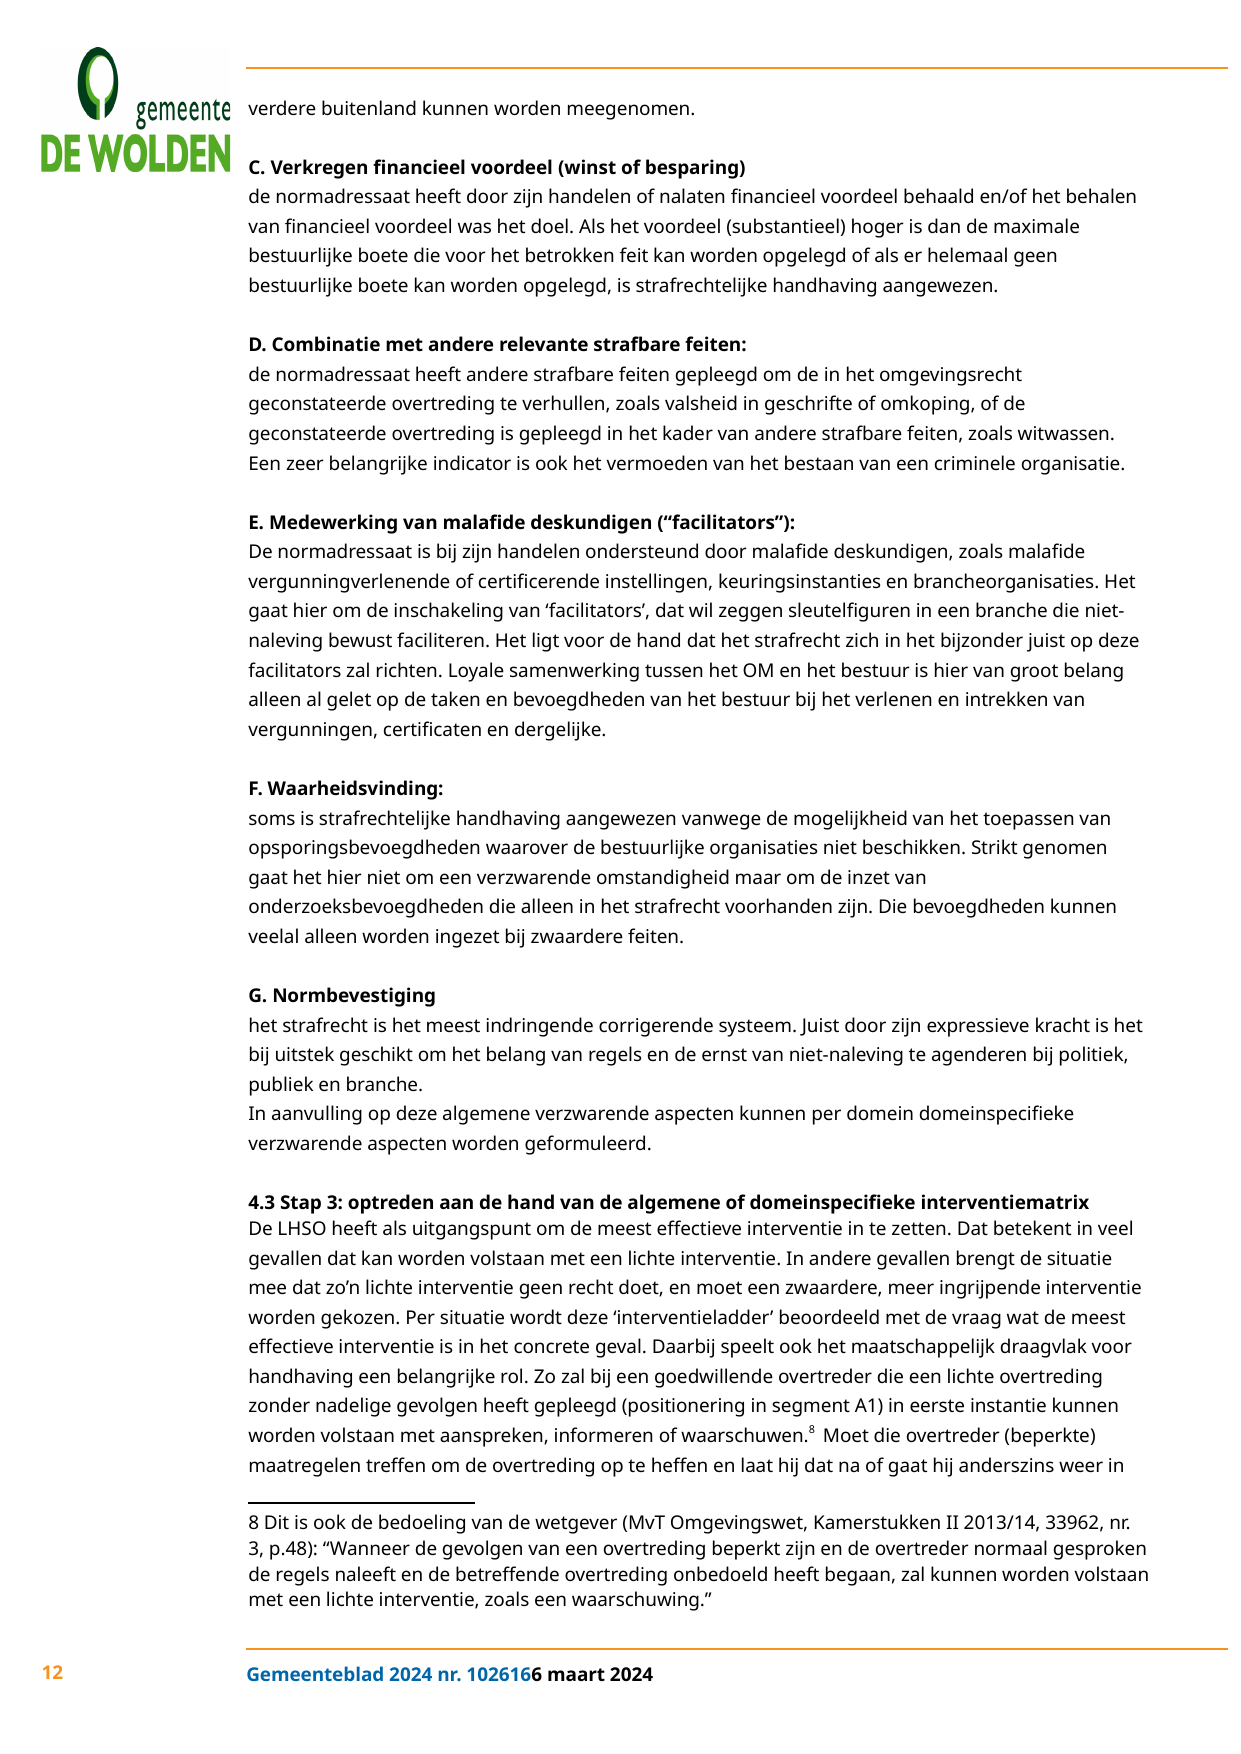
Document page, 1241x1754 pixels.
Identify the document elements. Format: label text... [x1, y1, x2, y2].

text F. Waarheidsvinding: [248, 775, 1152, 801]
text C. Verkregen financieel voordeel (winst of besparing) [248, 154, 1152, 180]
text de normadressaat heeft andere strafbare feiten gepleegd om de in het omgevingsrecht geconstateerde overtreding te verhullen, zoals valsheid in geschrifte of omkoping, of de geconstateerde overtreding is gepleegd in het kader van andere strafbare feiten, zoals witwassen. Een zeer belangrijke indicator is ook het vermoeden van het bestaan van een criminele organisatie. [248, 361, 1152, 476]
text G. Normbevestiging [248, 982, 1152, 1008]
picture [41, 47, 231, 172]
text soms is strafrechtelijke handhaving aangewezen vanwege de mogelijkheid van het toepassen van opsporingsbevoegdheden waarover de bestuurlijke organisaties niet beschikken. Strikt genomen gaat het hier niet om een verzwarende omstandigheid maar om de inzet van onderzoeksbevoegdheden die alleen in het strafrecht voorhanden zijn. Die bevoegdheden kunnen veelal alleen worden ingezet bij zwaardere feiten. [248, 805, 1152, 949]
text de normadressaat heeft door zijn handelen of nalaten financieel voordeel behaald en/of het behalen van financieel voordeel was het doel. Als het voordeel (substantieel) hoger is dan de maximale bestuurlijke boete die voor het betrokken feit kan worden opgelegd of als er helemaal geen bestuurlijke boete kan worden opgelegd, is strafrechtelijke handhaving aangewezen. [248, 183, 1152, 298]
text In aanvulling op deze algemene verzwarende aspecten kunnen per domein domeinspecifieke verzwarende aspecten worden geformuleerd. [248, 1101, 1152, 1156]
text De LHSO heeft als uitgangspunt om de meest effectieve interventie in te zetten. Dat betekent in veel gevallen dat kan worden volstaan met een lichte interventie. In andere gevallen brengt de situatie mee dat zo’n lichte interventie geen recht doet, en moet een zwaardere, meer ingrijpende interventie worden gekozen. Per situatie wordt deze ‘interventieladder’ beoordeeld met de vraag wat de meest effectieve interventie is in het concrete geval. Daarbij speelt ook het maatschappelijk draagvlak voor handhaving een belangrijke rol. Zo zal bij een goedwillende overtreder die een lichte overtreding zonder nadelige gevolgen heeft gepleegd (positionering in segment A1) in eerste instantie kunnen worden volstaan met aanspreken, informeren of waarschuwen. Moet die overtreder (beperkte) maatregelen treffen om de overtreding op te heffen en laat hij dat na of gaat hij anderszins weer in [248, 1215, 1152, 1477]
text verdere buitenland kunnen worden meegenomen. [248, 95, 1152, 121]
text Dit is ook de bedoeling van de wetgever (MvT Omgevingswet, Kamerstukken II 2013/14, 33962, nr. 3, p.48): “Wanneer de gevolgen van een overtreding beperkt zijn en de overtreder normaal gesproken de regels naleeft en de betreffende overtreding onbedoeld heeft begaan, zal kunnen worden volstaan met een lichte interventie, zoals een waarschuwing.” [248, 1509, 1152, 1612]
text De normadressaat is bij zijn handelen ondersteund door malafide deskundigen, zoals malafide vergunningverlenende of certificerende instellingen, keuringsinstanties en brancheorganisaties. Het gaat hier om de inschakeling van ‘facilitators’, dat wil zeggen sleutelfiguren in een branche die niet-naleving bewust faciliteren. Het ligt voor de hand dat het strafrecht zich in het bijzonder juist op deze facilitators zal richten. Loyale samenwerking tussen het OM en het bestuur is hier van groot belang alleen al gelet op de taken en bevoegdheden van het bestuur bij het verlenen en intrekken van vergunningen, certificaten en dergelijke. [248, 538, 1152, 742]
text het strafrecht is het meest indringende corrigerende systeem. Juist door zijn expressieve kracht is het bij uitstek geschikt om het belang van regels en de ernst van niet-naleving te agenderen bij politiek, publiek en branche. [248, 1012, 1152, 1097]
text 4.3 Stap 3: optreden aan de hand van de algemene of domeinspecifieke interventiematrix [248, 1189, 1152, 1215]
text E. Medewerking van malafide deskundigen (“facilitators”): [248, 509, 1152, 535]
text D. Combinatie met andere relevante strafbare feiten: [248, 331, 1152, 357]
